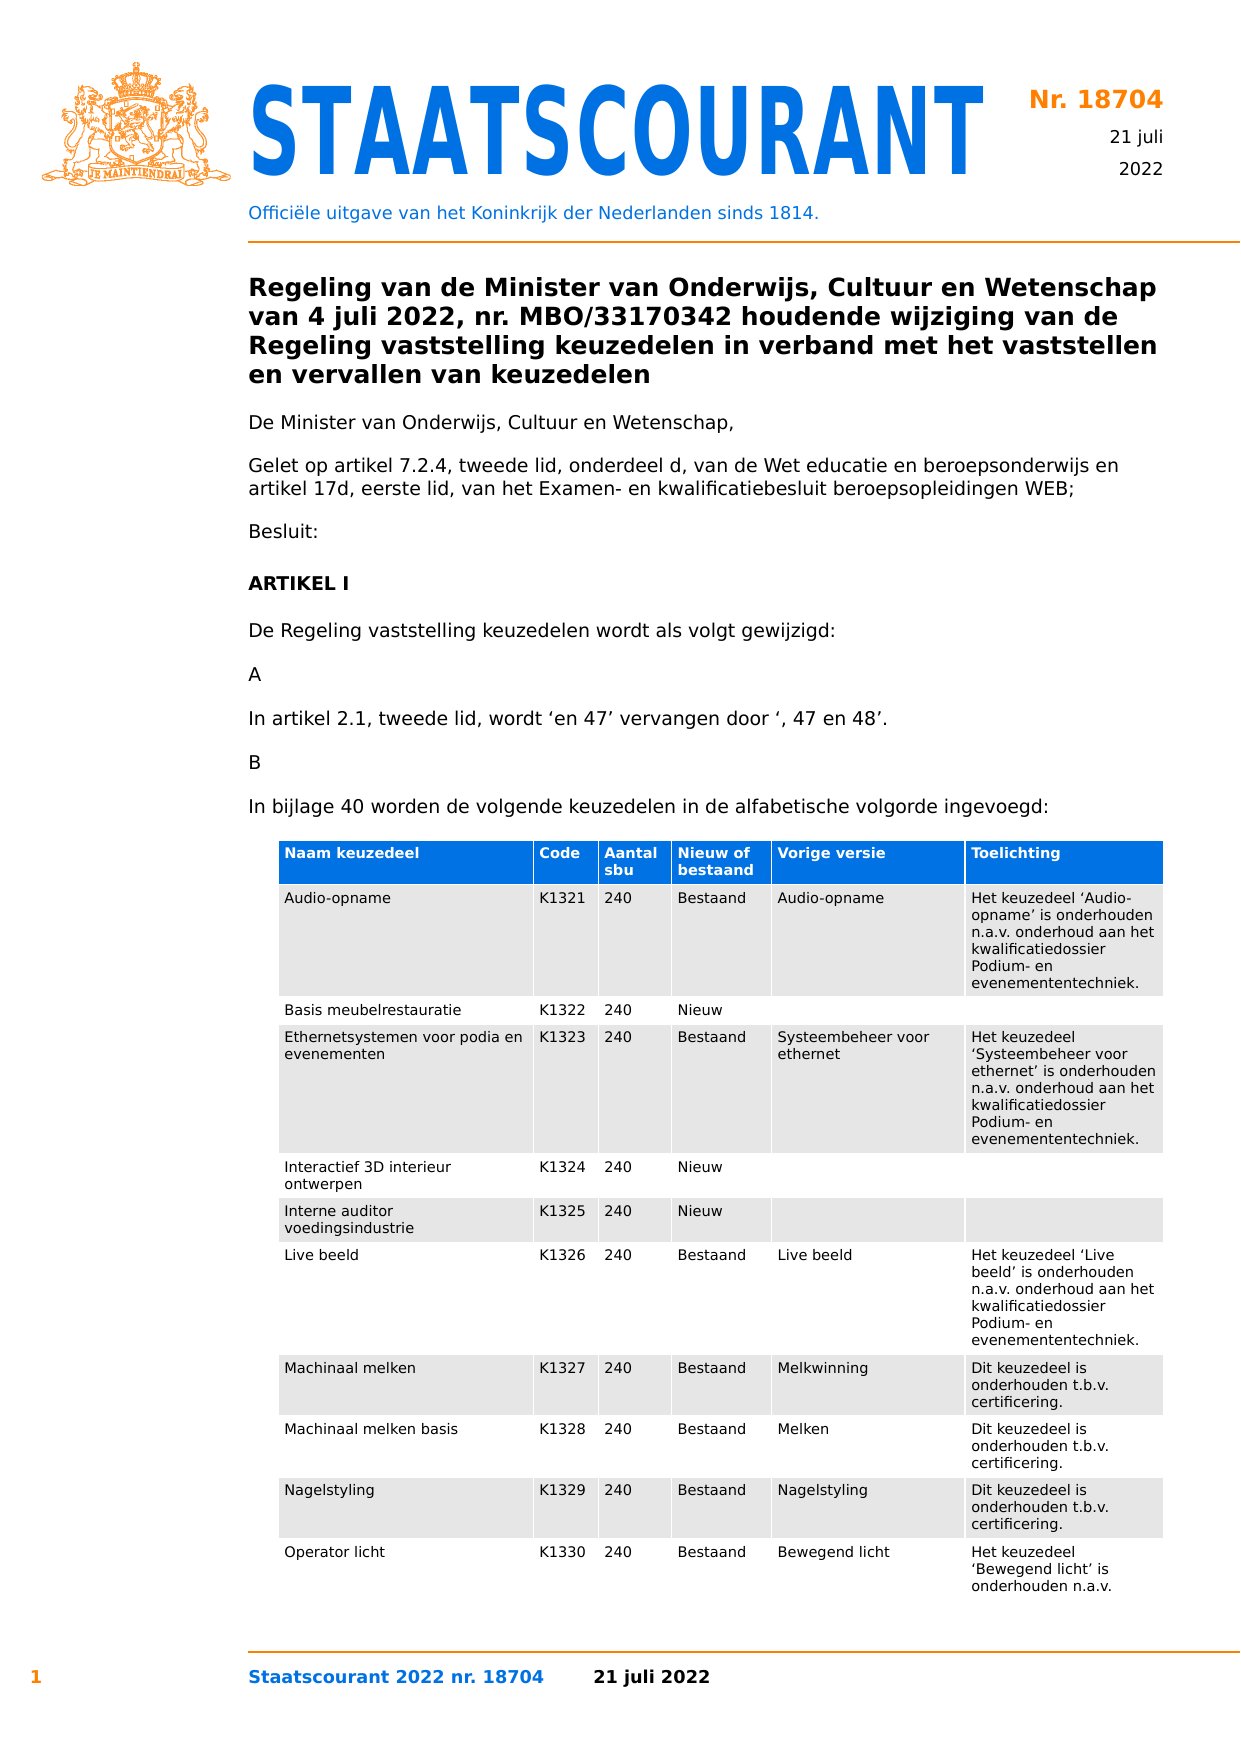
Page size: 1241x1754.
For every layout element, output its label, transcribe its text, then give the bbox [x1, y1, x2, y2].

table_header Nieuw of bestaand [672, 841, 771, 884]
table_cell Basis meubelrestauratie [279, 997, 533, 1023]
text B [248, 752, 1163, 774]
table_cell Het keuzedeel ‘Systeembeheer voor ethernet’ is onderhouden n.a.v. onderhoud aan het kwalificatiedossier Podium- en evenemententechniek. [966, 1025, 1163, 1153]
table_cell K1329 [534, 1478, 598, 1538]
text De Regeling vaststelling keuzedelen wordt als volgt gewijzigd: [248, 620, 1163, 642]
table_cell K1321 [534, 885, 598, 996]
table_cell K1325 [534, 1198, 598, 1242]
table_cell Bestaand [672, 1355, 771, 1415]
table_cell Het keuzedeel ‘Audio-opname’ is onderhouden n.a.v. onderhoud aan het kwalificatiedossier Podium- en evenemententechniek. [966, 885, 1163, 996]
table_cell Bestaand [672, 1478, 771, 1538]
table_cell [772, 1198, 964, 1242]
table_header STAATSCOURANT [248, 62, 998, 203]
table_cell K1326 [534, 1243, 598, 1354]
table_cell 240 [599, 997, 671, 1023]
table_cell Nagelstyling [772, 1478, 964, 1538]
table_header Code [534, 841, 598, 884]
table_cell 240 [599, 1539, 671, 1599]
table_cell 240 [599, 1025, 671, 1153]
table_cell K1323 [534, 1025, 598, 1153]
table_cell 2022 [998, 153, 1240, 203]
table_cell Dit keuzedeel is onderhouden t.b.v. certificering. [966, 1416, 1163, 1477]
table_cell Bestaand [672, 885, 771, 996]
table_cell 240 [599, 1416, 671, 1477]
table_cell Machinaal melken [279, 1355, 533, 1415]
table_header Vorige versie [772, 841, 964, 884]
table_cell [772, 1154, 964, 1197]
table_cell Dit keuzedeel is onderhouden t.b.v. certificering. [966, 1355, 1163, 1415]
table_cell Ethernetsystemen voor podia en evenementen [279, 1025, 533, 1153]
text Gelet op artikel 7.2.4, tweede lid, onderdeel d, van de Wet educatie en beroepsonderwijs en artikel 17d, eerste lid, van het Examen- en kwalificatiebesluit beroepsopleidingen WEB; [248, 455, 1163, 499]
table_cell [966, 997, 1163, 1023]
table_cell Bestaand [672, 1025, 771, 1153]
table_cell Nieuw [672, 1198, 771, 1242]
table_cell 240 [599, 1198, 671, 1242]
table_cell [966, 1198, 1163, 1242]
table_header Naam keuzedeel [279, 841, 533, 884]
table_cell K1327 [534, 1355, 598, 1415]
picture [41, 62, 231, 186]
table_cell Live beeld [279, 1243, 533, 1354]
table_cell Het keuzedeel ‘Live beeld’ is onderhouden n.a.v. onderhoud aan het kwalificatiedossier Podium- en evenemententechniek. [966, 1243, 1163, 1354]
table_cell Audio-opname [772, 885, 964, 996]
table_cell Melkwinning [772, 1355, 964, 1415]
table_cell [772, 997, 964, 1023]
table_cell Nieuw [672, 1154, 771, 1197]
table_cell 240 [599, 1154, 671, 1197]
text De Minister van Onderwijs, Cultuur en Wetenschap, [248, 412, 1163, 433]
text In bijlage 40 worden de volgende keuzedelen in de alfabetische volgorde ingevoegd: [248, 796, 1163, 818]
text In artikel 2.1, tweede lid, wordt ‘en 47’ vervangen door ‘, 47 en 48’. [248, 708, 1163, 730]
table_cell Nieuw [672, 997, 771, 1023]
table_cell Het keuzedeel ‘Bewegend licht’ is onderhouden n.a.v. [966, 1539, 1163, 1599]
table_cell K1322 [534, 997, 598, 1023]
table_cell Dit keuzedeel is onderhouden t.b.v. certificering. [966, 1478, 1163, 1538]
table_cell Melken [772, 1416, 964, 1477]
table_header Aantal sbu [599, 841, 671, 884]
table_header [25, 62, 248, 241]
table_cell K1324 [534, 1154, 598, 1197]
table_header Toelichting [966, 841, 1163, 884]
table_cell 240 [599, 1355, 671, 1415]
table_cell Machinaal melken basis [279, 1416, 533, 1477]
table_cell Bestaand [672, 1243, 771, 1354]
table_cell Live beeld [772, 1243, 964, 1354]
table_cell Bewegend licht [772, 1539, 964, 1599]
table_cell Systeembeheer voor ethernet [772, 1025, 964, 1153]
table_cell Bestaand [672, 1539, 771, 1599]
subtitle ARTIKEL I [248, 573, 1163, 595]
table_cell Nagelstyling [279, 1478, 533, 1538]
table_cell Officiële uitgave van het Koninkrijk der Nederlanden sinds 1814. [248, 203, 1240, 241]
table_cell K1328 [534, 1416, 598, 1477]
table_cell Interne auditor voedingsindustrie [279, 1198, 533, 1242]
table_cell 240 [599, 1478, 671, 1538]
table_cell 240 [599, 1243, 671, 1354]
table_header Nr. 18704 [998, 62, 1240, 121]
table_cell 240 [599, 885, 671, 996]
table_cell [966, 1154, 1163, 1197]
table_cell Bestaand [672, 1416, 771, 1477]
table_cell K1330 [534, 1539, 598, 1599]
subtitle Regeling van de Minister van Onderwijs, Cultuur en Wetenschap van 4 juli 2022, nr. MBO/33170342 houdende wijziging van de Regeling vaststelling keuzedelen in verband met het vaststellen en vervallen van keuzedelen [248, 273, 1163, 390]
table_cell 21 juli [998, 121, 1240, 153]
table_cell Operator licht [279, 1539, 533, 1599]
table_cell Interactief 3D interieur ontwerpen [279, 1154, 533, 1197]
text Besluit: [248, 521, 1163, 543]
text A [248, 664, 1163, 686]
table_cell Audio-opname [279, 885, 533, 996]
